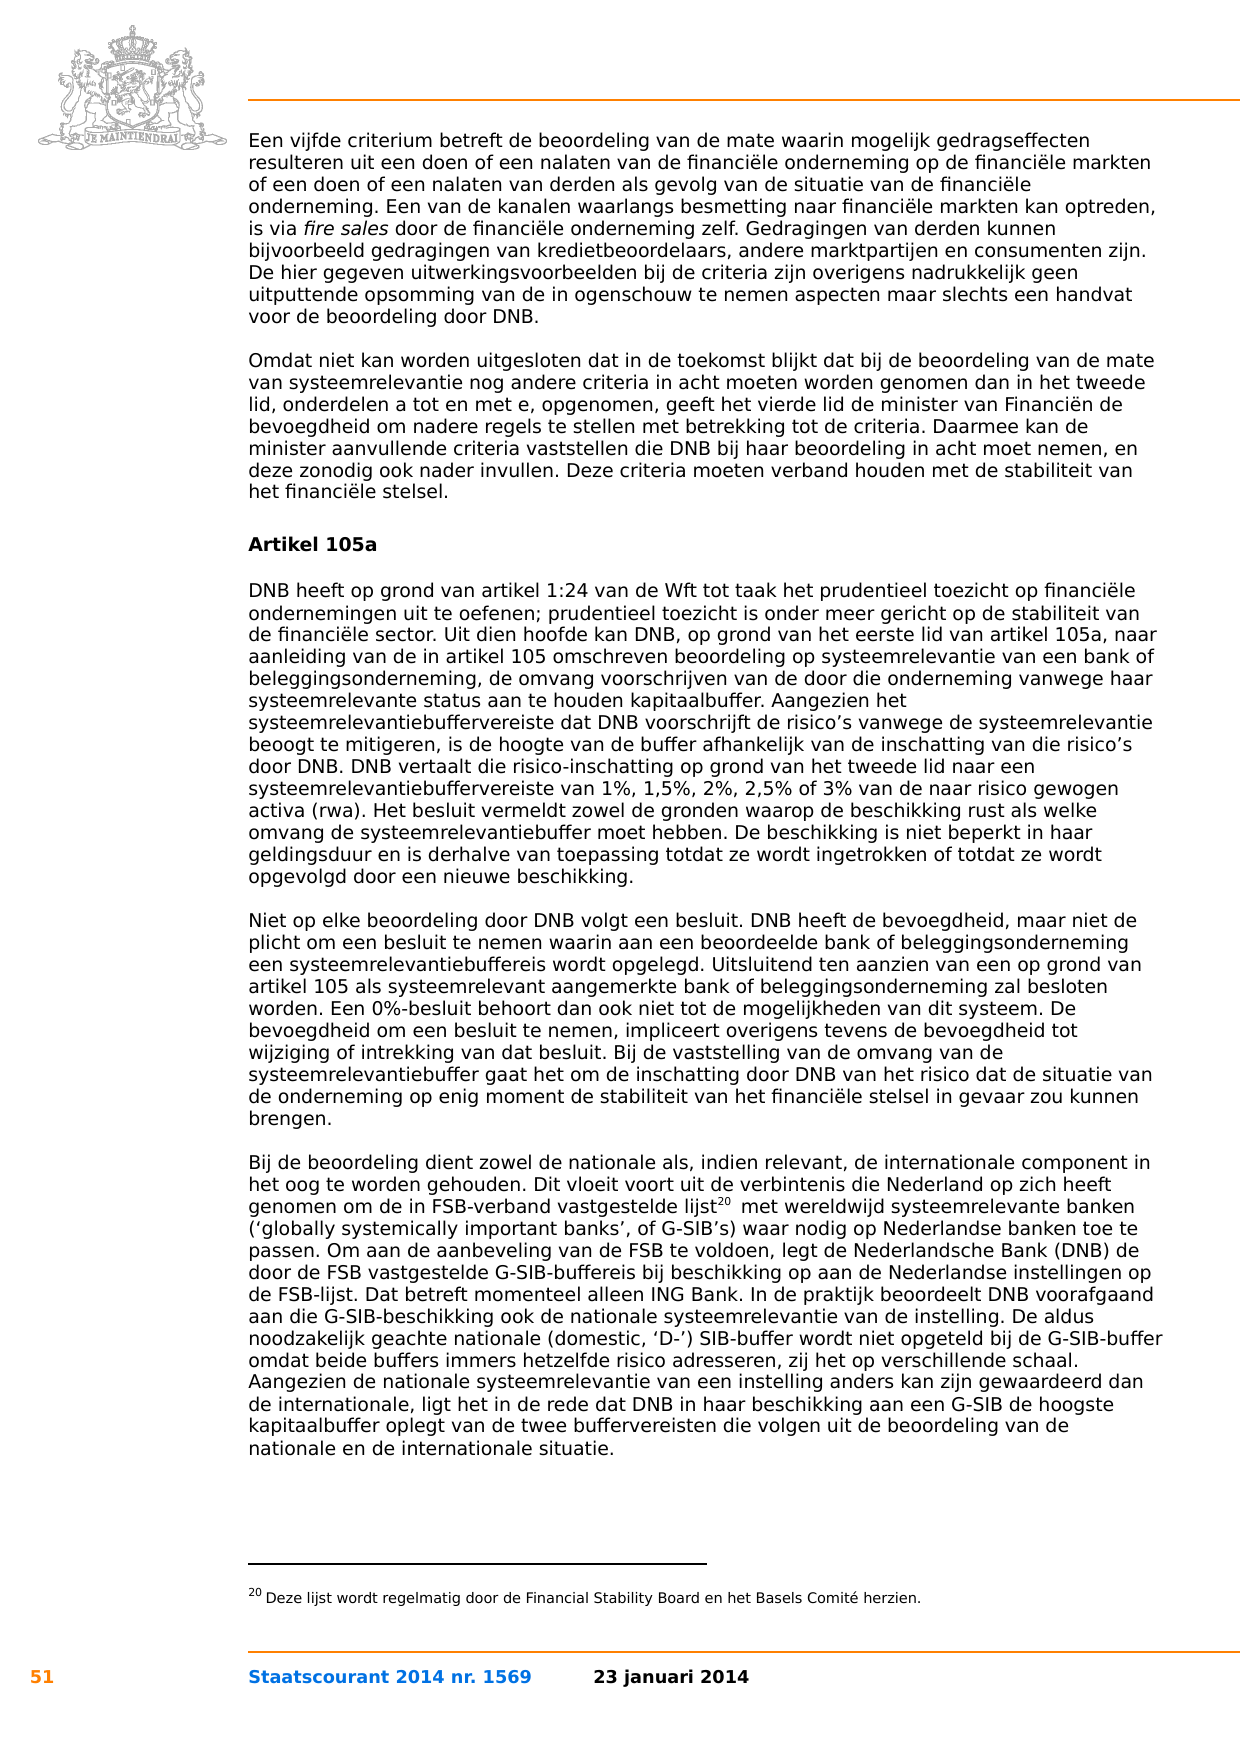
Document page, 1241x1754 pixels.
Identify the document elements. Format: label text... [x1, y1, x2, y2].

subtitle Artikel 105a [248, 533, 1163, 555]
text Niet op elke beoordeling door DNB volgt een besluit. DNB heeft de bevoegdheid, maar niet de plicht om een besluit te nemen waarin aan een beoordeelde bank of beleggingsonderneming een systeemrelevantiebuffereis wordt opgelegd. Uitsluitend ten aanzien van een op grond van artikel 105 als systeemrelevant aangemerkte bank of beleggingsonderneming zal besloten worden. Een 0%-besluit behoort dan ook niet tot de mogelijkheden van dit systeem. De bevoegdheid om een besluit te nemen, impliceert overigens tevens de bevoegdheid tot wijziging of intrekking van dat besluit. Bij de vaststelling van de omvang van de systeemrelevantiebuffer gaat het om de inschatting door DNB van het risico dat de situatie van de onderneming op enig moment de stabiliteit van het financiële stelsel in gevaar zou kunnen brengen. [248, 910, 1163, 1130]
text DNB heeft op grond van artikel 1:24 van de Wft tot taak het prudentieel toezicht op financiële ondernemingen uit te oefenen; prudentieel toezicht is onder meer gericht op de stabiliteit van de financiële sector. Uit dien hoofde kan DNB, op grond van het eerste lid van artikel 105a, naar aanleiding van de in artikel 105 omschreven beoordeling op systeemrelevantie van een bank of beleggingsonderneming, de omvang voorschrijven van de door die onderneming vanwege haar systeemrelevante status aan te houden kapitaalbuffer. Aangezien het systeemrelevantiebuffervereiste dat DNB voorschrijft de risico’s vanwege de systeemrelevantie beoogt te mitigeren, is de hoogte van de buffer afhankelijk van de inschatting van die risico’s door DNB. DNB vertaalt die risico-inschatting op grond van het tweede lid naar een systeemrelevantiebuffervereiste van 1%, 1,5%, 2%, 2,5% of 3% van de naar risico gewogen activa (rwa). Het besluit vermeldt zowel de gronden waarop de beschikking rust als welke omvang de systeemrelevantiebuffer moet hebben. De beschikking is niet beperkt in haar geldingsduur en is derhalve van toepassing totdat ze wordt ingetrokken of totdat ze wordt opgevolgd door een nieuwe beschikking. [248, 580, 1163, 888]
text Een vijfde criterium betreft de beoordeling van de mate waarin mogelijk gedragseffecten resulteren uit een doen of een nalaten van de financiële onderneming op de financiële markten of een doen of een nalaten van derden als gevolg van de situatie van de financiële onderneming. Een van de kanalen waarlangs besmetting naar financiële markten kan optreden, is via fire sales door de financiële onderneming zelf. Gedragingen van derden kunnen bijvoorbeeld gedragingen van kredietbeoordelaars, andere marktpartijen en consumenten zijn. De hier gegeven uitwerkingsvoorbeelden bij de criteria zijn overigens nadrukkelijk geen uitputtende opsomming van de in ogenschouw te nemen aspecten maar slechts een handvat voor de beoordeling door DNB. [248, 130, 1163, 328]
text Bij de beoordeling dient zowel de nationale als, indien relevant, de internationale component in het oog te worden gehouden. Dit vloeit voort uit de verbintenis die Nederland op zich heeft genomen om de in FSB-verband vastgestelde lijst met wereldwijd systeemrelevante banken (‘globally systemically important banks’, of G-SIB’s) waar nodig op Nederlandse banken toe te passen. Om aan de aanbeveling van de FSB te voldoen, legt de Nederlandsche Bank (DNB) de door de FSB vastgestelde G-SIB-buffereis bij beschikking op aan de Nederlandse instellingen op de FSB-lijst. Dat betreft momenteel alleen ING Bank. In de praktijk beoordeelt DNB voorafgaand aan die G-SIB-beschikking ook de nationale systeemrelevantie van de instelling. De aldus noodzakelijk geachte nationale (domestic, ‘D-’) SIB-buffer wordt niet opgeteld bij de G-SIB-buffer omdat beide buffers immers hetzelfde risico adresseren, zij het op verschillende schaal. Aangezien de nationale systeemrelevantie van een instelling anders kan zijn gewaardeerd dan de internationale, ligt het in de rede dat DNB in haar beschikking aan een G-SIB de hoogste kapitaalbuffer oplegt van de twee buffervereisten die volgen uit de beoordeling van de nationale en de internationale situatie. [248, 1152, 1163, 1459]
text Omdat niet kan worden uitgesloten dat in de toekomst blijkt dat bij de beoordeling van de mate van systeemrelevantie nog andere criteria in acht moeten worden genomen dan in het tweede lid, onderdelen a tot en met e, opgenomen, geeft het vierde lid de minister van Financiën de bevoegdheid om nadere regels te stellen met betrekking tot de criteria. Daarmee kan de minister aanvullende criteria vaststellen die DNB bij haar beoordeling in acht moet nemen, en deze zonodig ook nader invullen. Deze criteria moeten verband houden met de stabiliteit van het financiële stelsel. [248, 349, 1163, 503]
text Deze lijst wordt regelmatig door de Financial Stability Board en het Basels Comité herzien. [248, 1586, 1163, 1608]
picture [38, 25, 227, 150]
